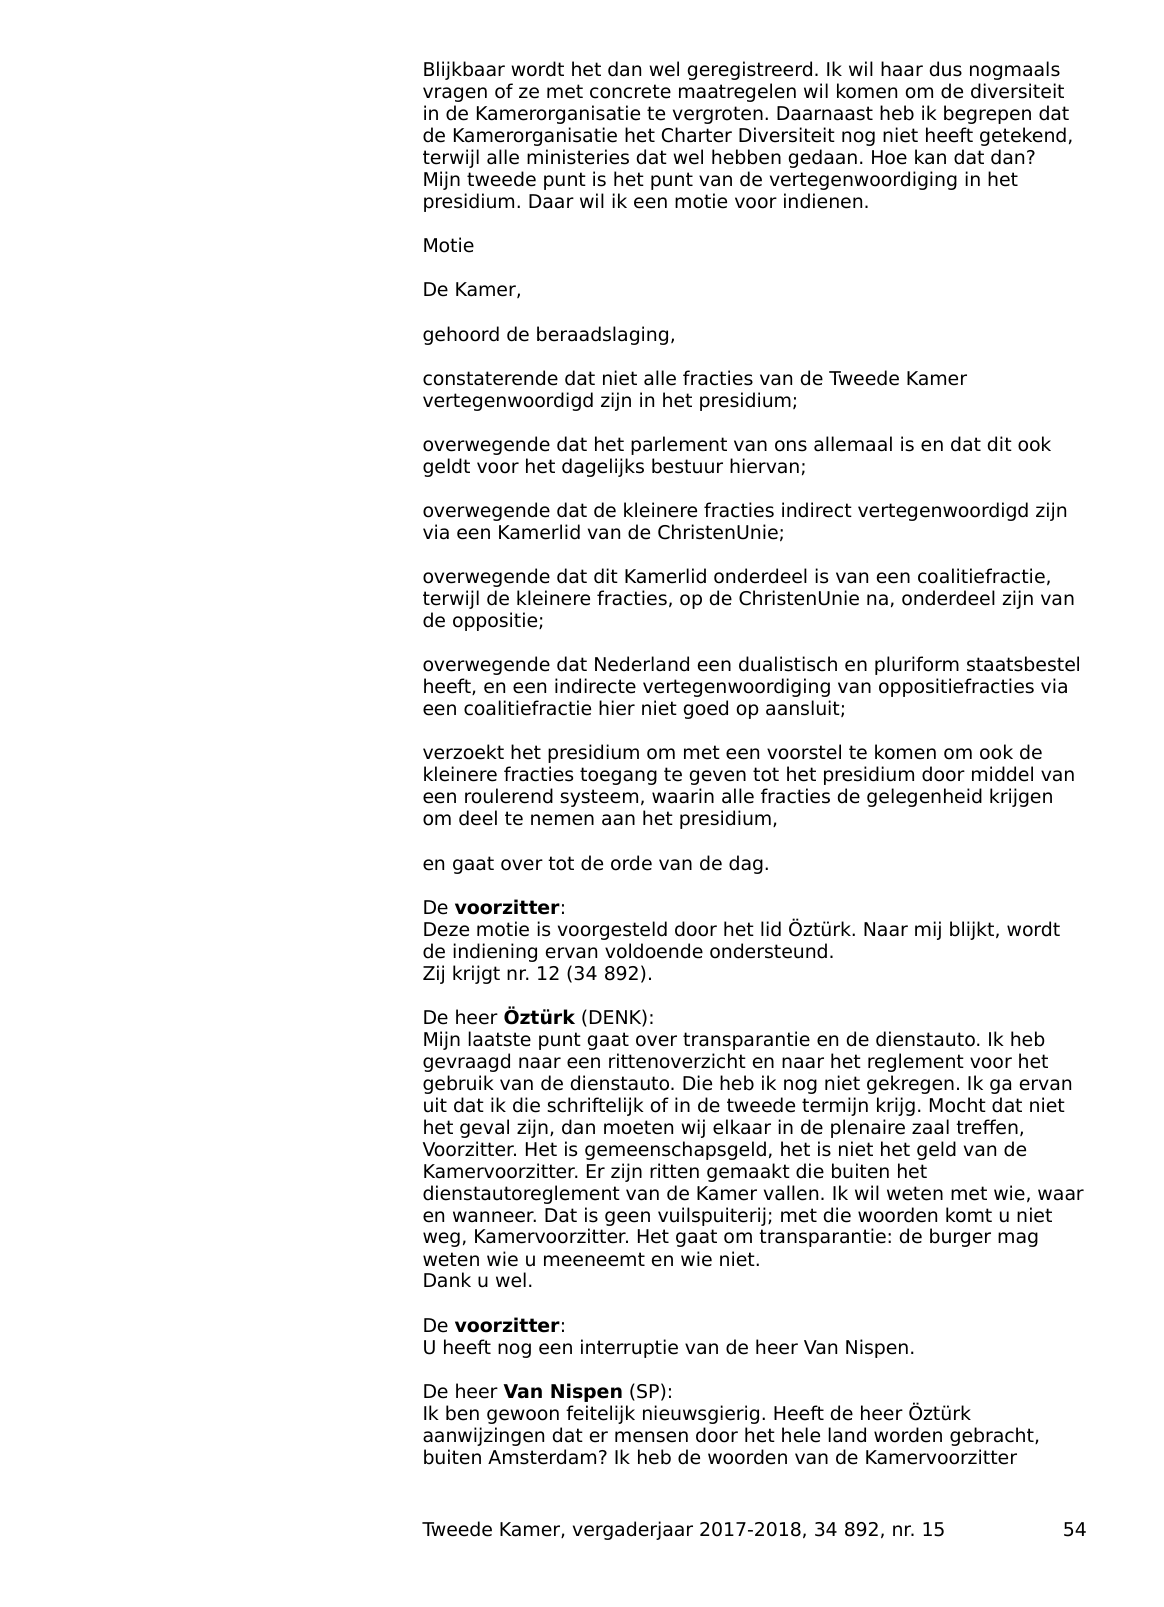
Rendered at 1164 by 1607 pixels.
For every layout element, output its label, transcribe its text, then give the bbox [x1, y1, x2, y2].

text Mijn tweede punt is het punt van de vertegenwoordiging in het presidium. Daar wil ik een motie voor indienen. [422, 169, 1087, 213]
text De heer Öztürk (DENK): [422, 1007, 1087, 1029]
text Deze motie is voorgesteld door het lid Öztürk. Naar mij blijkt, wordt de indiening ervan voldoende ondersteund. [422, 918, 1087, 962]
text Dank u wel. [422, 1270, 1087, 1292]
text verzoekt het presidium om met een voorstel te komen om ook de kleinere fracties toegang te geven tot het presidium door middel van een roulerend systeem, waarin alle fracties de gelegenheid krijgen om deel te nemen aan het presidium, [422, 742, 1087, 830]
text Mijn laatste punt gaat over transparantie en de dienstauto. Ik heb gevraagd naar een rittenoverzicht en naar het reglement voor het gebruik van de dienstauto. Die heb ik nog niet gekregen. Ik ga ervan uit dat ik die schriftelijk of in de tweede termijn krijg. Mocht dat niet het geval zijn, dan moeten wij elkaar in de plenaire zaal treffen, Voorzitter. Het is gemeenschapsgeld, het is niet het geld van de Kamervoorzitter. Er zijn ritten gemaakt die buiten het dienstautoreglement van de Kamer vallen. Ik wil weten met wie, waar en wanneer. Dat is geen vuilspuiterij; met die woorden komt u niet weg, Kamervoorzitter. Het gaat om transparantie: de burger mag weten wie u meeneemt en wie niet. [422, 1029, 1087, 1270]
text De heer Van Nispen (SP): [422, 1381, 1087, 1403]
text overwegende dat de kleinere fracties indirect vertegenwoordigd zijn via een Kamerlid van de ChristenUnie; [422, 500, 1087, 544]
text Zij krijgt nr. 12 (34 892). [422, 962, 1087, 984]
text U heeft nog een interruptie van de heer Van Nispen. [422, 1337, 1087, 1358]
text en gaat over tot de orde van de dag. [422, 852, 1087, 874]
text gehoord de beraadslaging, [422, 323, 1087, 345]
text overwegende dat het parlement van ons allemaal is en dat dit ook geldt voor het dagelijks bestuur hiervan; [422, 434, 1087, 478]
text De voorzitter: [422, 897, 1087, 918]
text overwegende dat dit Kamerlid onderdeel is van een coalitiefractie, terwijl de kleinere fracties, op de ChristenUnie na, onderdeel zijn van de oppositie; [422, 566, 1087, 632]
text Ik ben gewoon feitelijk nieuwsgierig. Heeft de heer Öztürk aanwijzingen dat er mensen door het hele land worden gebracht, buiten Amsterdam? Ik heb de woorden van de Kamervoorzitter [422, 1403, 1087, 1469]
text De voorzitter: [422, 1314, 1087, 1337]
text De Kamer, [422, 279, 1087, 301]
text Motie [422, 235, 1087, 257]
text Blijkbaar wordt het dan wel geregistreerd. Ik wil haar dus nogmaals vragen of ze met concrete maatregelen wil komen om de diversiteit in de Kamerorganisatie te vergroten. Daarnaast heb ik begrepen dat de Kamerorganisatie het Charter Diversiteit nog niet heeft getekend, terwijl alle ministeries dat wel hebben gedaan. Hoe kan dat dan? [422, 59, 1087, 169]
text overwegende dat Nederland een dualistisch en pluriform staatsbestel heeft, en een indirecte vertegenwoordiging van oppositiefracties via een coalitiefractie hier niet goed op aansluit; [422, 654, 1087, 720]
text constaterende dat niet alle fracties van de Tweede Kamer vertegenwoordigd zijn in het presidium; [422, 368, 1087, 412]
